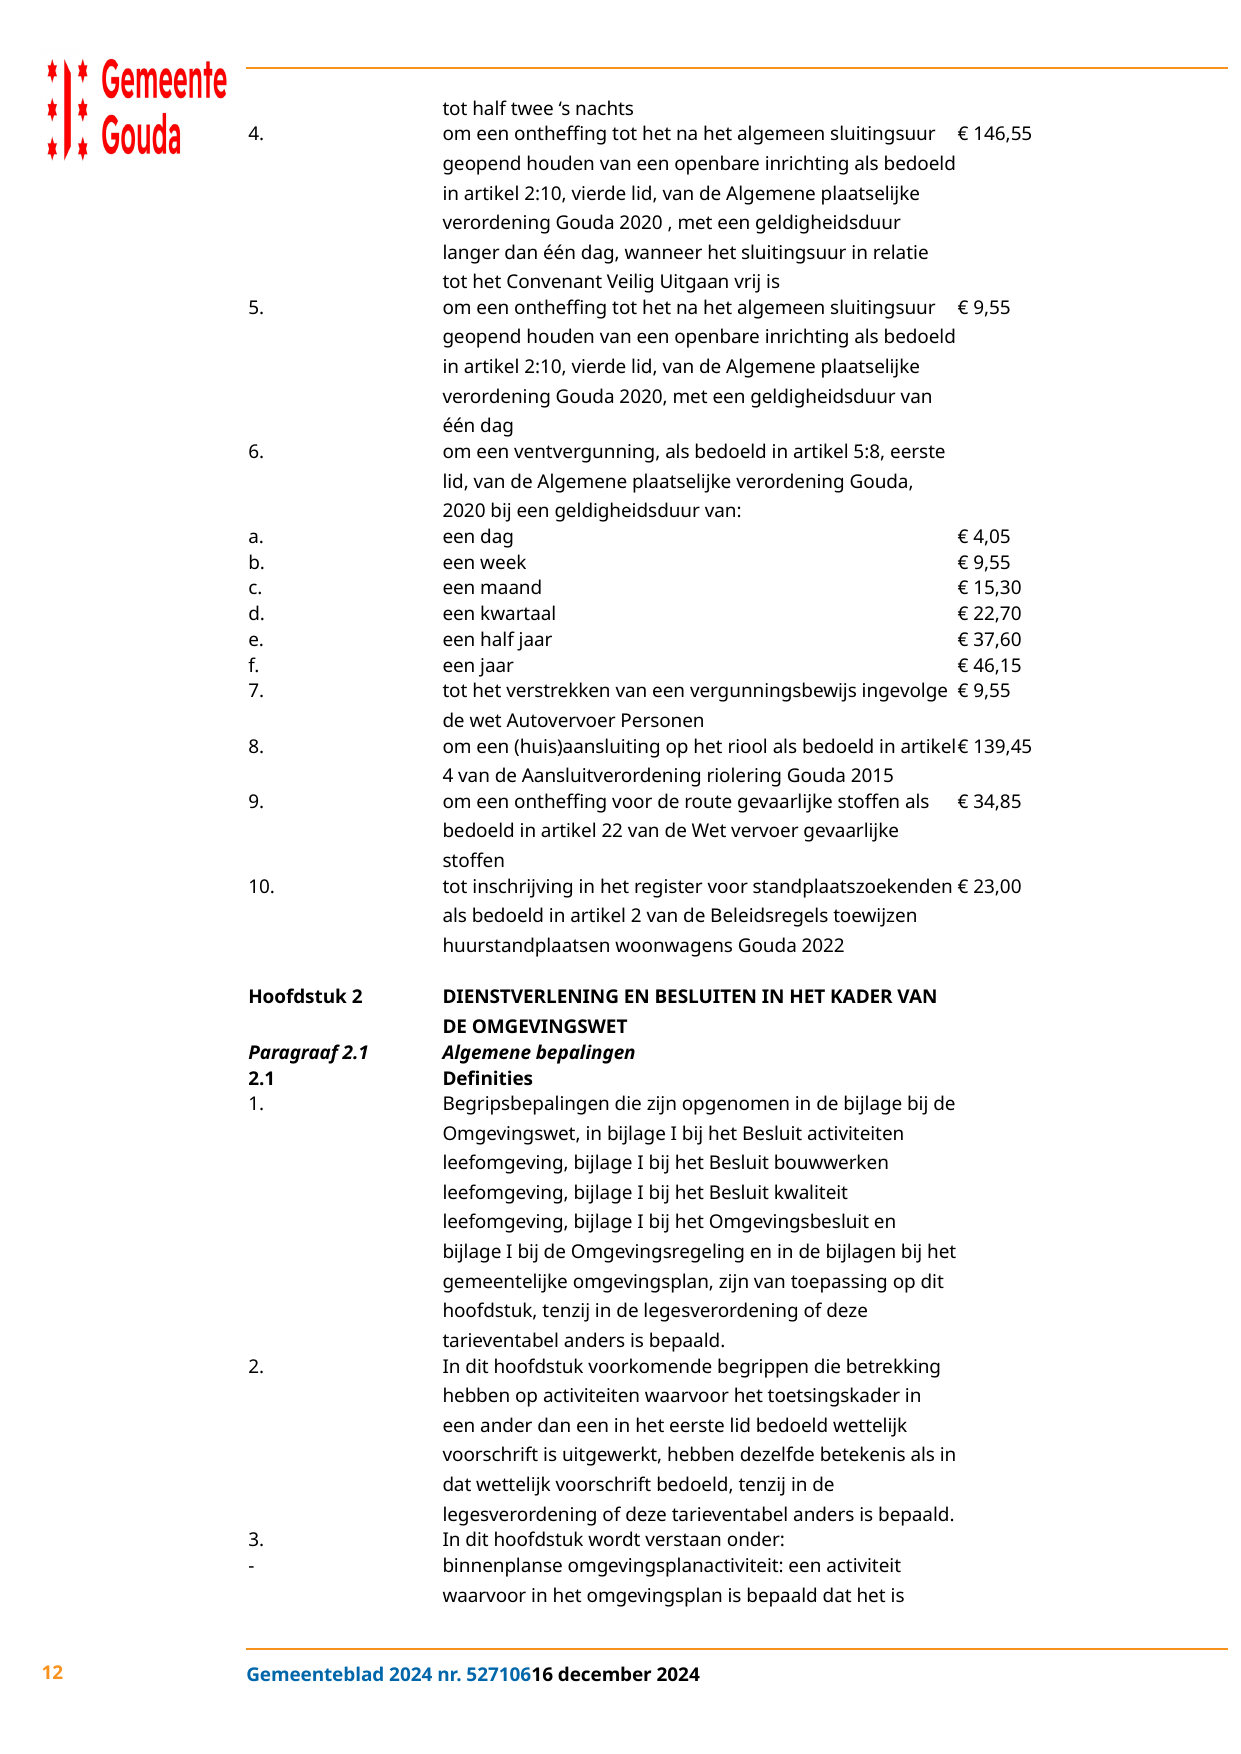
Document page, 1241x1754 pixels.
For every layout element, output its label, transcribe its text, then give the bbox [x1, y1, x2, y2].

table_cell € 37,60 [958, 626, 1152, 652]
table_cell 1. [248, 1090, 442, 1353]
table_cell binnenplanse omgevingsplanactiviteit: een activiteit waarvoor in het omgevingsplan is bepaald dat het is [442, 1552, 957, 1607]
table_cell [248, 95, 442, 121]
table_cell € 9,55 [958, 678, 1152, 733]
table_cell d. [248, 600, 442, 626]
table_cell een jaar [442, 652, 957, 677]
table_cell een kwartaal [442, 600, 957, 626]
table_cell [958, 95, 1152, 121]
table_cell € 34,85 [958, 788, 1152, 873]
table_cell om een ontheffing tot het na het algemeen sluitingsuur geopend houden van een openbare inrichting als bedoeld in artikel 2:10, vierde lid, van de Algemene plaatselijke verordening Gouda 2020, met een geldigheidsduur van één dag [442, 294, 957, 438]
table_cell een dag [442, 523, 957, 549]
table_cell - [248, 1552, 442, 1607]
table_cell € 139,45 [958, 733, 1152, 788]
table_cell [958, 1090, 1152, 1353]
table_cell [958, 984, 1152, 1039]
table_cell € 9,55 [958, 549, 1152, 574]
table_cell In dit hoofdstuk wordt verstaan onder: [442, 1526, 957, 1552]
table_cell 7. [248, 678, 442, 733]
table_cell 9. [248, 788, 442, 873]
table_cell € 15,30 [958, 575, 1152, 600]
table_cell om een ontheffing voor de route gevaarlijke stoffen als bedoeld in artikel 22 van de Wet vervoer gevaarlijke stoffen [442, 788, 957, 873]
table_cell tot het verstrekken van een vergunningsbewijs ingevolge de wet Autovervoer Personen [442, 678, 957, 733]
table_cell Begripsbepalingen die zijn opgenomen in de bijlage bij de Omgevingswet, in bijlage I bij het Besluit activiteiten leefomgeving, bijlage I bij het Besluit bouwwerken leefomgeving, bijlage I bij het Besluit kwaliteit leefomgeving, bijlage I bij het Omgevingsbesluit en bijlage I bij de Omgevingsregeling en in de bijlagen bij het gemeentelijke omgevingsplan, zijn van toepassing op dit hoofdstuk, tenzij in de legesverordening of deze tarieventabel anders is bepaald. [442, 1090, 957, 1353]
table_cell € 9,55 [958, 294, 1152, 438]
table_cell [442, 958, 957, 984]
table_cell Algemene bepalingen [442, 1039, 957, 1065]
table_cell tot half twee ‘s nachts [442, 95, 957, 121]
table_cell [958, 1552, 1152, 1607]
table_cell DIENSTVERLENING EN BESLUITEN IN HET KADER VAN DE OMGEVINGSWET [442, 984, 957, 1039]
table_cell € 46,15 [958, 652, 1152, 677]
table_cell Definities [442, 1065, 957, 1090]
table_cell 3. [248, 1526, 442, 1552]
table_cell 5. [248, 294, 442, 438]
table_cell Hoofdstuk 2 [248, 984, 442, 1039]
table_cell [958, 1353, 1152, 1526]
table_cell 10. [248, 873, 442, 958]
table_cell 4. [248, 121, 442, 294]
table_cell [248, 958, 442, 984]
table_cell € 23,00 [958, 873, 1152, 958]
table_cell een maand [442, 575, 957, 600]
table_cell € 146,55 [958, 121, 1152, 294]
picture [41, 47, 231, 172]
table_cell Paragraaf 2.1 [248, 1039, 442, 1065]
table_cell 8. [248, 733, 442, 788]
table_cell In dit hoofdstuk voorkomende begrippen die betrekking hebben op activiteiten waarvoor het toetsingskader in een ander dan een in het eerste lid bedoeld wettelijk voorschrift is uitgewerkt, hebben dezelfde betekenis als in dat wettelijk voorschrift bedoeld, tenzij in de legesverordening of deze tarieventabel anders is bepaald. [442, 1353, 957, 1526]
table_cell om een ontheffing tot het na het algemeen sluitingsuur geopend houden van een openbare inrichting als bedoeld in artikel 2:10, vierde lid, van de Algemene plaatselijke verordening Gouda 2020 , met een geldigheidsduur langer dan één dag, wanneer het sluitingsuur in relatie tot het Convenant Veilig Uitgaan vrij is [442, 121, 957, 294]
table_cell een half jaar [442, 626, 957, 652]
table_cell € 4,05 [958, 523, 1152, 549]
table_cell € 22,70 [958, 600, 1152, 626]
table_cell tot inschrijving in het register voor standplaatszoekenden als bedoeld in artikel 2 van de Beleidsregels toewijzen huurstandplaatsen woonwagens Gouda 2022 [442, 873, 957, 958]
table_cell [958, 1039, 1152, 1065]
table_cell c. [248, 575, 442, 600]
table_cell om een (huis)aansluiting op het riool als bedoeld in artikel 4 van de Aansluitverordening riolering Gouda 2015 [442, 733, 957, 788]
table_cell f. [248, 652, 442, 677]
table_cell [958, 958, 1152, 984]
table_cell 2. [248, 1353, 442, 1526]
table_cell [958, 438, 1152, 523]
table_cell 6. [248, 438, 442, 523]
table_cell b. [248, 549, 442, 574]
table_cell e. [248, 626, 442, 652]
table_cell [958, 1526, 1152, 1552]
table_cell [958, 1065, 1152, 1090]
table_cell om een ventvergunning, als bedoeld in artikel 5:8, eerste lid, van de Algemene plaatselijke verordening Gouda, 2020 bij een geldigheidsduur van: [442, 438, 957, 523]
table_cell een week [442, 549, 957, 574]
table_cell 2.1 [248, 1065, 442, 1090]
table_cell a. [248, 523, 442, 549]
